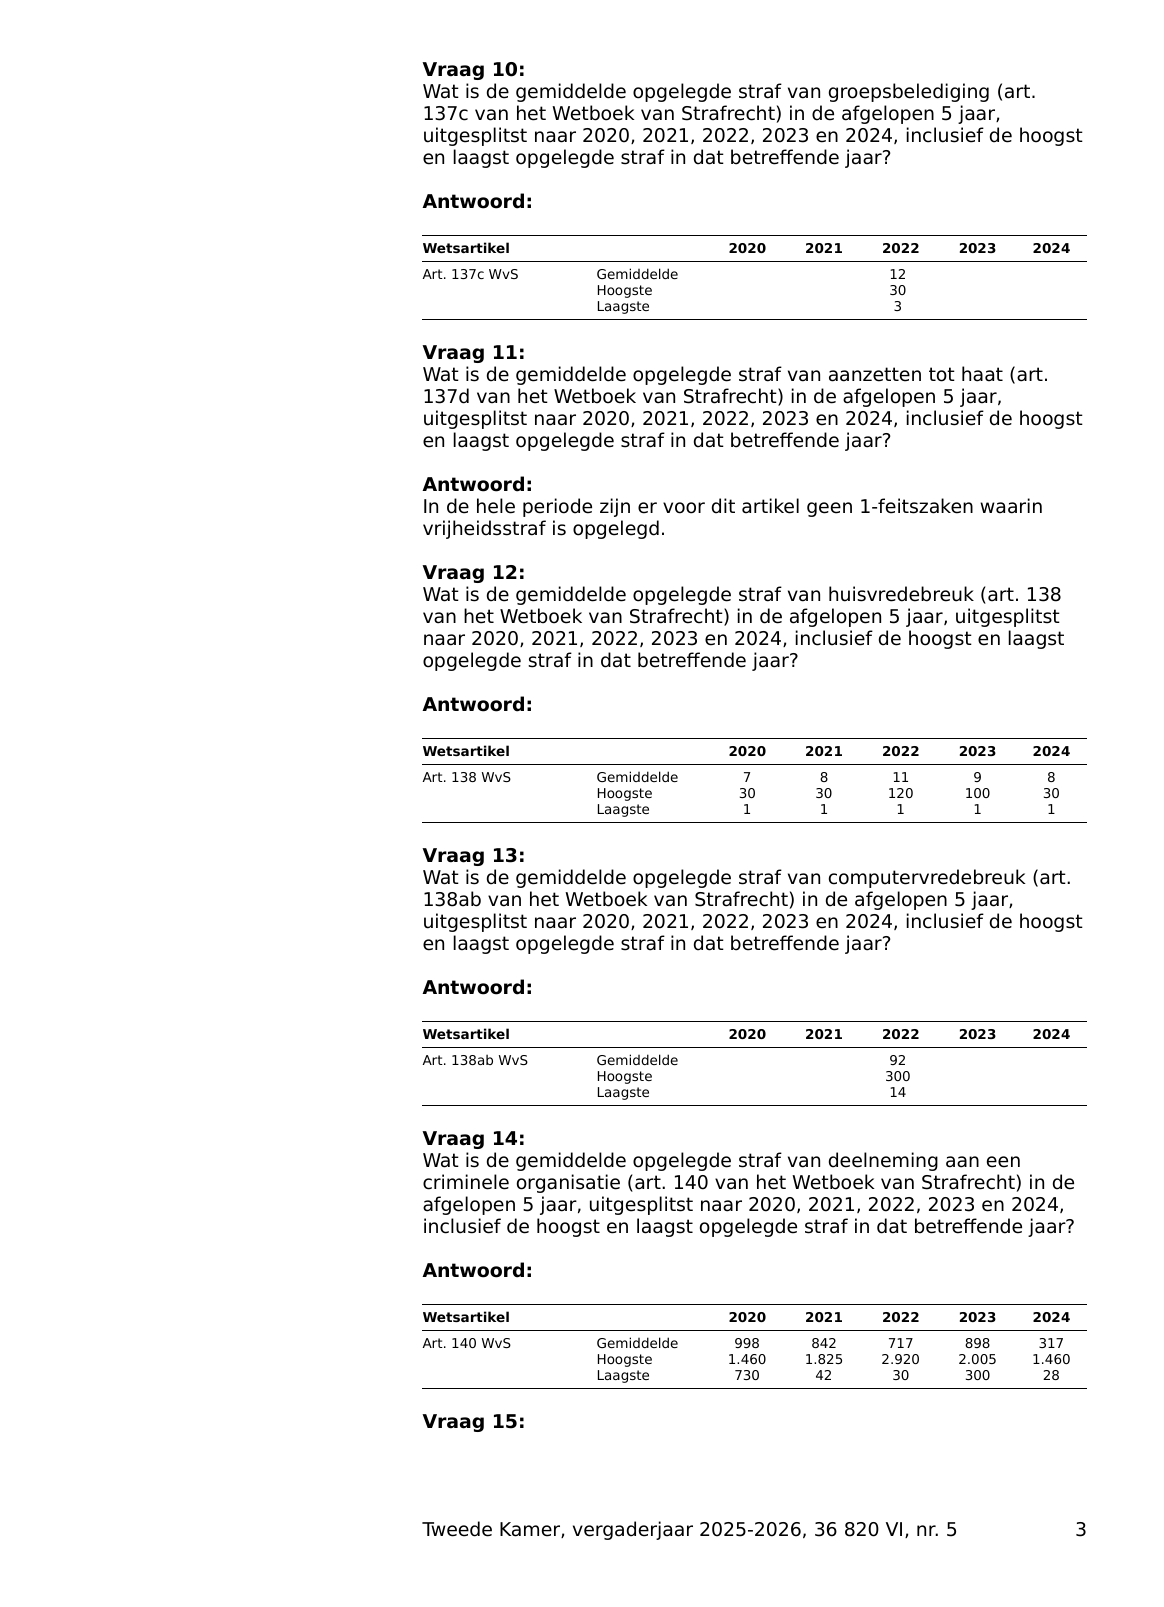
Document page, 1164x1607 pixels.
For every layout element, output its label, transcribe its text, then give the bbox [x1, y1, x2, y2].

table_header 2022 [862, 236, 939, 261]
table_cell Hoogste [591, 1069, 709, 1084]
text Vraag 15: [422, 1411, 1087, 1433]
text Wat is de gemiddelde opgelegde straf van groepsbelediging (art. 137c van het Wetboek van Strafrecht) in de afgelopen 5 jaar, uitgesplitst naar 2020, 2021, 2022, 2023 en 2024, inclusief de hoogst en laagst opgelegde straf in dat betreffende jaar? [422, 81, 1087, 169]
table_cell 898 [939, 1331, 1016, 1352]
table_cell 30 [1016, 786, 1087, 801]
table_cell 998 [709, 1331, 785, 1352]
table_header 2021 [785, 236, 862, 261]
table_cell Hoogste [591, 786, 709, 801]
table_header [591, 1305, 709, 1330]
table_header 2022 [862, 1305, 939, 1330]
table_cell 7 [709, 765, 785, 786]
table_cell 28 [1016, 1367, 1087, 1388]
table_header 2023 [939, 1022, 1016, 1047]
text Wat is de gemiddelde opgelegde straf van deelneming aan een criminele organisatie (art. 140 van het Wetboek van Strafrecht) in de afgelopen 5 jaar, uitgesplitst naar 2020, 2021, 2022, 2023 en 2024, inclusief de hoogst en laagst opgelegde straf in dat betreffende jaar? [422, 1150, 1087, 1238]
table_header 2022 [862, 1022, 939, 1047]
table_cell 1 [1016, 801, 1087, 822]
table_header 2024 [1016, 1022, 1087, 1047]
table_cell 842 [785, 1331, 862, 1352]
table_cell 8 [785, 765, 862, 786]
text In de hele periode zijn er voor dit artikel geen 1-feitszaken waarin vrijheidsstraf is opgelegd. [422, 496, 1087, 540]
table_cell 30 [709, 283, 1087, 298]
text Wat is de gemiddelde opgelegde straf van aanzetten tot haat (art. 137d van het Wetboek van Strafrecht) in de afgelopen 5 jaar, uitgesplitst naar 2020, 2021, 2022, 2023 en 2024, inclusief de hoogst en laagst opgelegde straf in dat betreffende jaar? [422, 364, 1087, 452]
text Vraag 10: [422, 59, 1087, 81]
table_cell 717 [862, 1331, 939, 1352]
table_header 2024 [1016, 236, 1087, 261]
text Vraag 13: [422, 845, 1087, 867]
table_header 2020 [709, 739, 785, 764]
table_cell 2.005 [939, 1352, 1016, 1367]
table_header Wetsartikel [422, 1305, 591, 1330]
text Antwoord: [422, 474, 1087, 496]
text Wat is de gemiddelde opgelegde straf van computervredebreuk (art. 138ab van het Wetboek van Strafrecht) in de afgelopen 5 jaar, uitgesplitst naar 2020, 2021, 2022, 2023 en 2024, inclusief de hoogst en laagst opgelegde straf in dat betreffende jaar? [422, 867, 1087, 955]
table_header Wetsartikel [422, 1022, 591, 1047]
table_cell 12 [709, 262, 1087, 283]
table_cell 1.825 [785, 1352, 862, 1367]
table_cell Gemiddelde [591, 765, 709, 786]
table_cell Laagste [591, 298, 709, 319]
table_cell 8 [1016, 765, 1087, 786]
table_cell 300 [939, 1367, 1016, 1388]
table_cell Art. 137c WvS [422, 262, 591, 283]
table_cell 3 [709, 298, 1087, 319]
table_header 2020 [709, 236, 785, 261]
text Vraag 14: [422, 1128, 1087, 1150]
table_header 2020 [709, 1305, 785, 1330]
text Vraag 12: [422, 562, 1087, 584]
table_cell 14 [709, 1084, 1087, 1105]
table_cell 300 [709, 1069, 1087, 1084]
table_cell [422, 298, 591, 319]
table_cell Art. 138 WvS [422, 765, 591, 786]
table_cell Laagste [591, 1084, 709, 1105]
table_header [591, 236, 709, 261]
table_cell Gemiddelde [591, 262, 709, 283]
table_cell 1 [785, 801, 862, 822]
table_header 2024 [1016, 739, 1087, 764]
table_header 2021 [785, 1022, 862, 1047]
table_cell 2.920 [862, 1352, 939, 1367]
table_cell Hoogste [591, 1352, 709, 1367]
table_cell [422, 801, 591, 822]
table_cell [422, 283, 591, 298]
text Antwoord: [422, 191, 1087, 213]
text Antwoord: [422, 1260, 1087, 1282]
table_cell 120 [862, 786, 939, 801]
table_cell 30 [785, 786, 862, 801]
table_header 2023 [939, 1305, 1016, 1330]
table_cell 1.460 [1016, 1352, 1087, 1367]
table_cell 100 [939, 786, 1016, 801]
table_cell [422, 1367, 591, 1388]
table_cell 1 [709, 801, 785, 822]
table_cell Laagste [591, 801, 709, 822]
table_header 2024 [1016, 1305, 1087, 1330]
table_cell 11 [862, 765, 939, 786]
table_cell 30 [862, 1367, 939, 1388]
text Wat is de gemiddelde opgelegde straf van huisvredebreuk (art. 138 van het Wetboek van Strafrecht) in de afgelopen 5 jaar, uitgesplitst naar 2020, 2021, 2022, 2023 en 2024, inclusief de hoogst en laagst opgelegde straf in dat betreffende jaar? [422, 584, 1087, 672]
table_cell Art. 138ab WvS [422, 1048, 591, 1069]
table_cell [422, 1069, 591, 1084]
table_header 2020 [709, 1022, 785, 1047]
table_cell 92 [709, 1048, 1087, 1069]
table_cell [422, 786, 591, 801]
table_header 2023 [939, 739, 1016, 764]
text Vraag 11: [422, 342, 1087, 364]
table_header Wetsartikel [422, 236, 591, 261]
table_header 2021 [785, 739, 862, 764]
table_header [591, 1022, 709, 1047]
table_cell 317 [1016, 1331, 1087, 1352]
table_cell 1 [862, 801, 939, 822]
table_cell 1 [939, 801, 1016, 822]
table_cell [422, 1352, 591, 1367]
table_cell 30 [709, 786, 785, 801]
text Antwoord: [422, 977, 1087, 999]
table_cell Gemiddelde [591, 1048, 709, 1069]
table_header 2022 [862, 739, 939, 764]
table_cell 9 [939, 765, 1016, 786]
table_cell Laagste [591, 1367, 709, 1388]
table_cell 730 [709, 1367, 785, 1388]
table_cell 1.460 [709, 1352, 785, 1367]
text Antwoord: [422, 694, 1087, 716]
table_cell Art. 140 WvS [422, 1331, 591, 1352]
table_header Wetsartikel [422, 739, 591, 764]
table_cell Gemiddelde [591, 1331, 709, 1352]
table_cell [422, 1084, 591, 1105]
table_cell 42 [785, 1367, 862, 1388]
table_header 2021 [785, 1305, 862, 1330]
table_header [591, 739, 709, 764]
table_header 2023 [939, 236, 1016, 261]
table_cell Hoogste [591, 283, 709, 298]
